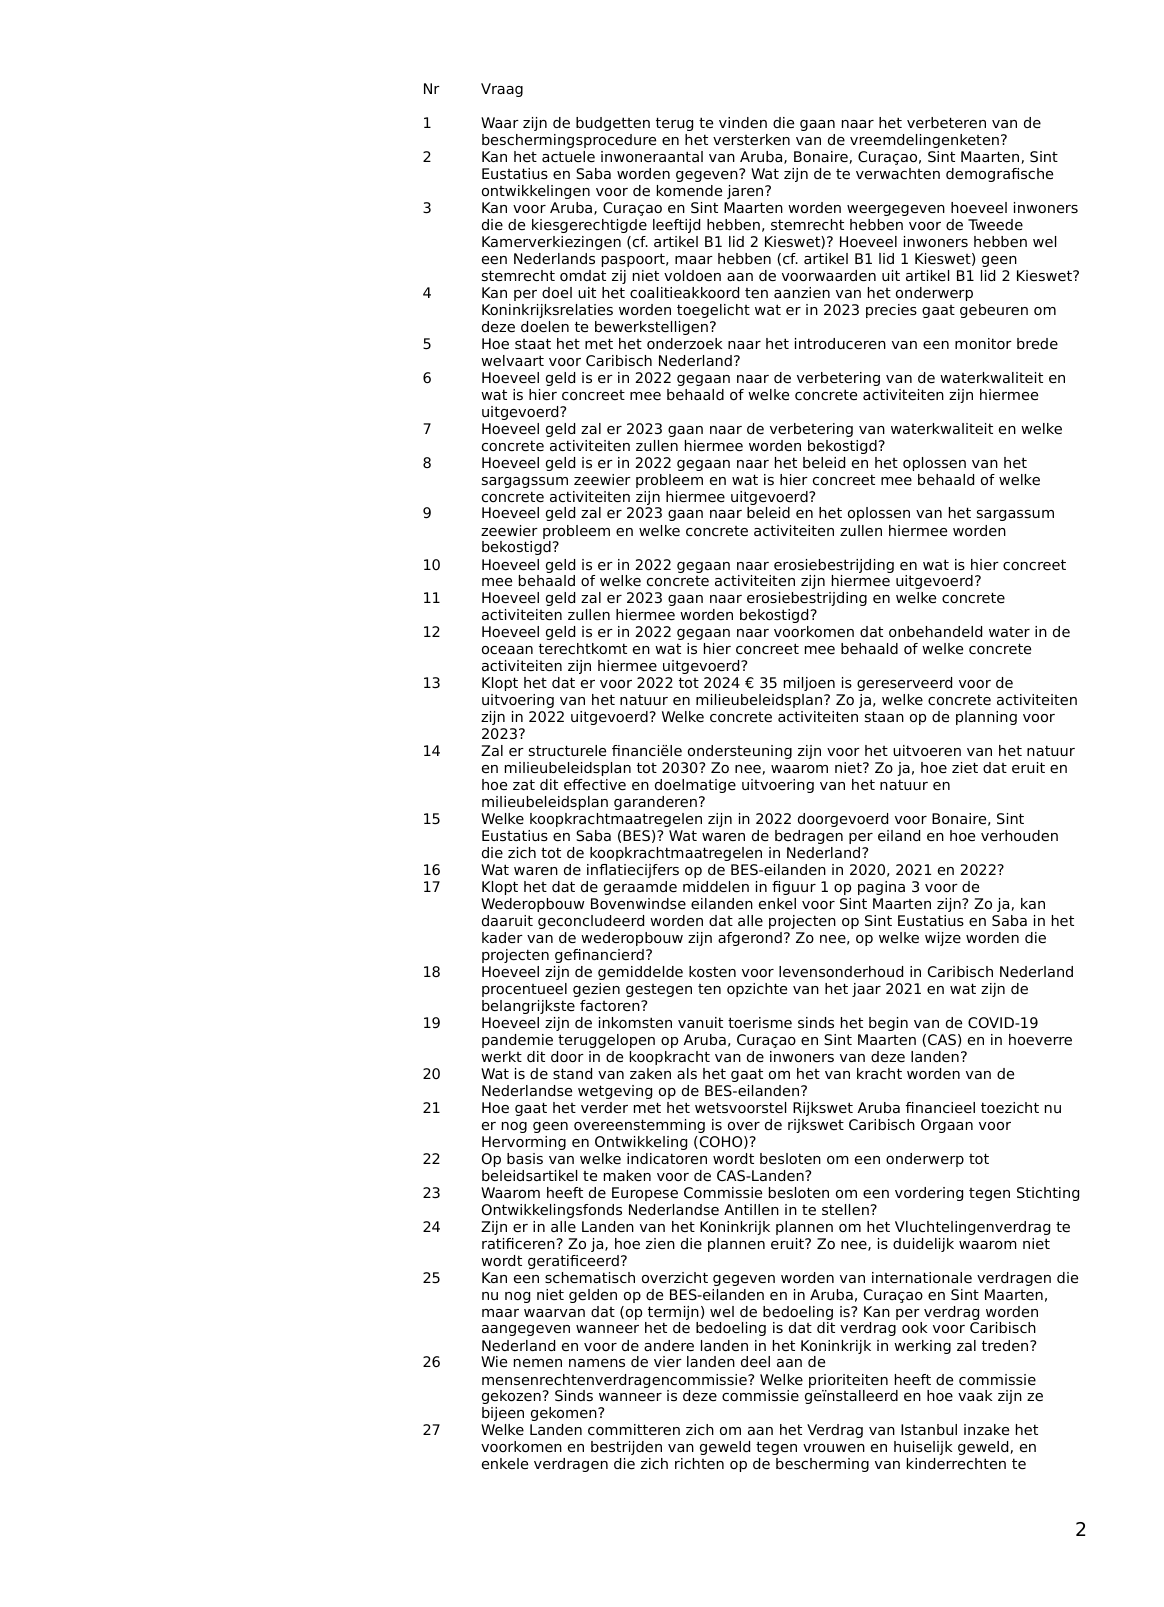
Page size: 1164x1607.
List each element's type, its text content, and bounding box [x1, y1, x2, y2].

table_cell Kan het actuele inwoneraantal van Aruba, Bonaire, Curaçao, Sint Maarten, Sint Eustatius en Saba worden gegeven? Wat zijn de te verwachten demografische ontwikkelingen voor de komende jaren? [475, 149, 1087, 200]
table_cell 19 [422, 1015, 475, 1066]
table_cell 25 [422, 1270, 475, 1354]
table_cell 24 [422, 1219, 475, 1269]
table_cell Op basis van welke indicatoren wordt besloten om een onderwerp tot beleidsartikel te maken voor de CAS-Landen? [475, 1151, 1087, 1184]
table_cell Zijn er in alle Landen van het Koninkrijk plannen om het Vluchtelingenverdrag te ratificeren? Zo ja, hoe zien die plannen eruit? Zo nee, is duidelijk waarom niet wordt geratificeerd? [475, 1219, 1087, 1269]
table_cell 23 [422, 1185, 475, 1218]
table_cell Hoeveel geld zal er 2023 gaan naar beleid en het oplossen van het sargassum zeewier probleem en welke concrete activiteiten zullen hiermee worden bekostigd? [475, 505, 1087, 556]
table_cell Hoeveel geld is er in 2022 gegaan naar erosiebestrijding en wat is hier concreet mee behaald of welke concrete activiteiten zijn hiermee uitgevoerd? [475, 556, 1087, 590]
table_cell Wie nemen namens de vier landen deel aan de mensenrechtenverdragencommissie? Welke prioriteiten heeft de commissie gekozen? Sinds wanneer is deze commissie geïnstalleerd en hoe vaak zijn ze bijeen gekomen? [475, 1354, 1087, 1422]
table_cell 4 [422, 285, 475, 336]
table_cell Kan een schematisch overzicht gegeven worden van internationale verdragen die nu nog niet gelden op de BES-eilanden en in Aruba, Curaçao en Sint Maarten, maar waarvan dat (op termijn) wel de bedoeling is? Kan per verdrag worden aangegeven wanneer het de bedoeling is dat dit verdrag ook voor Caribisch Nederland en voor de andere landen in het Koninkrijk in werking zal treden? [475, 1270, 1087, 1354]
table_cell 5 [422, 336, 475, 369]
table_cell Kan voor Aruba, Curaçao en Sint Maarten worden weergegeven hoeveel inwoners die de kiesgerechtigde leeftijd hebben, stemrecht hebben voor de Tweede Kamerverkiezingen (cf. artikel B1 lid 2 Kieswet)? Hoeveel inwoners hebben wel een Nederlands paspoort, maar hebben (cf. artikel B1 lid 1 Kieswet) geen stemrecht omdat zij niet voldoen aan de voorwaarden uit artikel B1 lid 2 Kieswet? [475, 200, 1087, 285]
table_cell 21 [422, 1100, 475, 1151]
table_header Vraag [475, 81, 1087, 98]
table_cell Klopt het dat er voor 2022 tot 2024 € 35 miljoen is gereserveerd voor de uitvoering van het natuur en milieubeleidsplan? Zo ja, welke concrete activiteiten zijn in 2022 uitgevoerd? Welke concrete activiteiten staan op de planning voor 2023? [475, 675, 1087, 743]
table_cell 1 [422, 115, 475, 149]
table_cell Hoeveel geld is er in 2022 gegaan naar voorkomen dat onbehandeld water in de oceaan terechtkomt en wat is hier concreet mee behaald of welke concrete activiteiten zijn hiermee uitgevoerd? [475, 624, 1087, 675]
table_cell Hoeveel zijn de gemiddelde kosten voor levensonderhoud in Caribisch Nederland procentueel gezien gestegen ten opzichte van het jaar 2021 en wat zijn de belangrijkste factoren? [475, 964, 1087, 1015]
table_cell Hoeveel geld zal er 2023 gaan naar erosiebestrijding en welke concrete activiteiten zullen hiermee worden bekostigd? [475, 590, 1087, 624]
table_cell 16 [422, 862, 475, 879]
table_cell [422, 98, 475, 115]
table_cell 10 [422, 556, 475, 590]
table_cell Hoeveel zijn de inkomsten vanuit toerisme sinds het begin van de COVID-19 pandemie teruggelopen op Aruba, Curaçao en Sint Maarten (CAS) en in hoeverre werkt dit door in de koopkracht van de inwoners van deze landen? [475, 1015, 1087, 1066]
table_cell 14 [422, 743, 475, 811]
table_cell [475, 98, 1087, 115]
table_cell Zal er structurele financiële ondersteuning zijn voor het uitvoeren van het natuur en milieubeleidsplan tot 2030? Zo nee, waarom niet? Zo ja, hoe ziet dat eruit en hoe zat dit effective en doelmatige uitvoering van het natuur en milieubeleidsplan garanderen? [475, 743, 1087, 811]
table_cell 3 [422, 200, 475, 285]
table_header Nr [422, 81, 475, 98]
table_cell Klopt het dat de geraamde middelen in figuur 1 op pagina 3 voor de Wederopbouw Bovenwindse eilanden enkel voor Sint Maarten zijn? Zo ja, kan daaruit geconcludeerd worden dat alle projecten op Sint Eustatius en Saba in het kader van de wederopbouw zijn afgerond? Zo nee, op welke wijze worden die projecten gefinancierd? [475, 879, 1087, 964]
table_cell Hoe staat het met het onderzoek naar het introduceren van een monitor brede welvaart voor Caribisch Nederland? [475, 336, 1087, 369]
table_cell Waar zijn de budgetten terug te vinden die gaan naar het verbeteren van de beschermingsprocedure en het versterken van de vreemdelingenketen? [475, 115, 1087, 149]
table_cell 20 [422, 1066, 475, 1100]
table_cell 27 [422, 1422, 475, 1473]
table_cell Welke koopkrachtmaatregelen zijn in 2022 doorgevoerd voor Bonaire, Sint Eustatius en Saba (BES)? Wat waren de bedragen per eiland en hoe verhouden die zich tot de koopkrachtmaatregelen in Nederland? [475, 811, 1087, 862]
table_cell Wat is de stand van zaken als het gaat om het van kracht worden van de Nederlandse wetgeving op de BES-eilanden? [475, 1066, 1087, 1100]
table_cell 17 [422, 879, 475, 964]
table_cell 2 [422, 149, 475, 200]
table_cell 13 [422, 675, 475, 743]
table_cell Hoeveel geld is er in 2022 gegaan naar het beleid en het oplossen van het sargagssum zeewier probleem en wat is hier concreet mee behaald of welke concrete activiteiten zijn hiermee uitgevoerd? [475, 455, 1087, 505]
table_cell 15 [422, 811, 475, 862]
table_cell Hoeveel geld zal er 2023 gaan naar de verbetering van waterkwaliteit en welke concrete activiteiten zullen hiermee worden bekostigd? [475, 421, 1087, 454]
table_cell 12 [422, 624, 475, 675]
table_cell 8 [422, 455, 475, 505]
table_cell 26 [422, 1354, 475, 1422]
table_cell 9 [422, 505, 475, 556]
table_cell Waarom heeft de Europese Commissie besloten om een vordering tegen Stichting Ontwikkelingsfonds Nederlandse Antillen in te stellen? [475, 1185, 1087, 1218]
table_cell Hoeveel geld is er in 2022 gegaan naar de verbetering van de waterkwaliteit en wat is hier concreet mee behaald of welke concrete activiteiten zijn hiermee uitgevoerd? [475, 370, 1087, 421]
table_cell 18 [422, 964, 475, 1015]
table_cell 7 [422, 421, 475, 454]
table_cell 22 [422, 1151, 475, 1184]
table_cell 11 [422, 590, 475, 624]
table_cell Welke Landen committeren zich om aan het Verdrag van Istanbul inzake het voorkomen en bestrijden van geweld tegen vrouwen en huiselijk geweld, en enkele verdragen die zich richten op de bescherming van kinderrechten te [475, 1422, 1087, 1473]
table_cell 6 [422, 370, 475, 421]
table_cell Wat waren de inflatiecijfers op de BES-eilanden in 2020, 2021 en 2022? [475, 862, 1087, 879]
table_cell Hoe gaat het verder met het wetsvoorstel Rijkswet Aruba financieel toezicht nu er nog geen overeenstemming is over de rijkswet Caribisch Orgaan voor Hervorming en Ontwikkeling (COHO)? [475, 1100, 1087, 1151]
table_cell Kan per doel uit het coalitieakkoord ten aanzien van het onderwerp Koninkrijksrelaties worden toegelicht wat er in 2023 precies gaat gebeuren om deze doelen te bewerkstelligen? [475, 285, 1087, 336]
